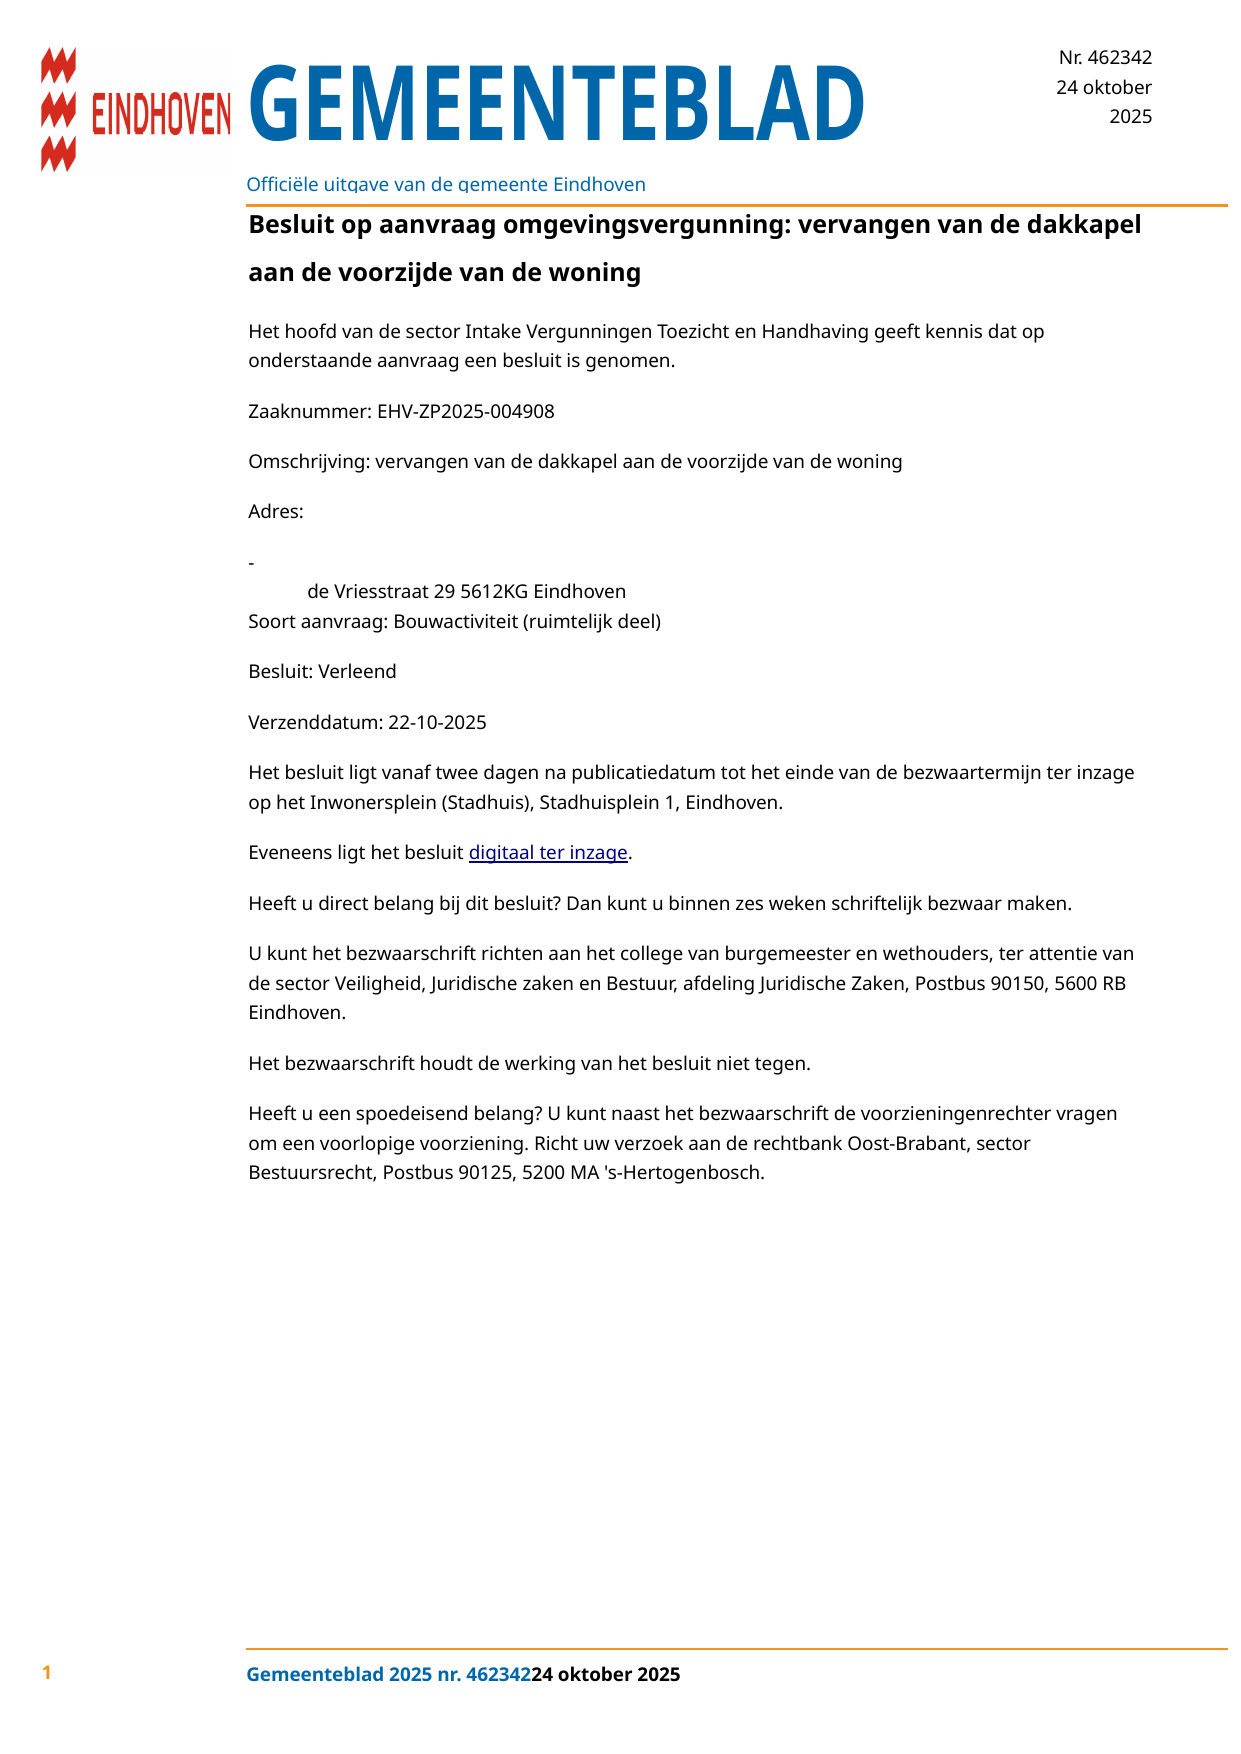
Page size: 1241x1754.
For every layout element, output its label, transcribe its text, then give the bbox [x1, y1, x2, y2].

text Omschrijving: vervangen van de dakkapel aan de voorzijde van de woning [248, 448, 1152, 474]
text Heeft u direct belang bij dit besluit? Dan kunt u binnen zes weken schriftelijk bezwaar maken. [248, 890, 1152, 916]
picture [41, 47, 231, 172]
text Het besluit ligt vanaf twee dagen na publicatiedatum tot het einde van de bezwaartermijn ter inzage op het Inwonersplein (Stadhuis), Stadhuisplein 1, Eindhoven. [248, 759, 1152, 815]
text Het hoofd van de sector Intake Vergunningen Toezicht en Handhaving geeft kennis dat op onderstaande aanvraag een besluit is genomen. [248, 318, 1152, 373]
text Besluit op aanvraag omgevingsvergunning: vervangen van de dakkapel aan de voorzijde van de woning [248, 207, 1152, 288]
text Het bezwaarschrift houdt de werking van het besluit niet tegen. [248, 1050, 1152, 1076]
text Heeft u een spoedeisend belang? U kunt naast het bezwaarschrift de voorzieningenrechter vragen om een voorlopige voorziening. Richt uw verzoek aan de rechtbank Oost-Brabant, sector Bestuursrecht, Postbus 90125, 5200 MA 's-Hertogenbosch. [248, 1100, 1152, 1185]
text Adres: [248, 499, 1152, 524]
text Zaaknummer: EHV-ZP2025-004908 [248, 398, 1152, 424]
text U kunt het bezwaarschrift richten aan het college van burgemeester en wethouders, ter attentie van de sector Veiligheid, Juridische zaken en Bestuur, afdeling Juridische Zaken, Postbus 90150, 5600 RB Eindhoven. [248, 940, 1152, 1025]
text Verzenddatum: 22-10-2025 [248, 709, 1152, 735]
text Besluit: Verleend [248, 659, 1152, 684]
list de Vriesstraat 29 5612KG Eindhoven [248, 579, 1152, 604]
text Eveneens ligt het besluit digitaal ter inzage. [248, 839, 1152, 865]
text Soort aanvraag: Bouwactiviteit (ruimtelijk deel) [248, 608, 1152, 634]
